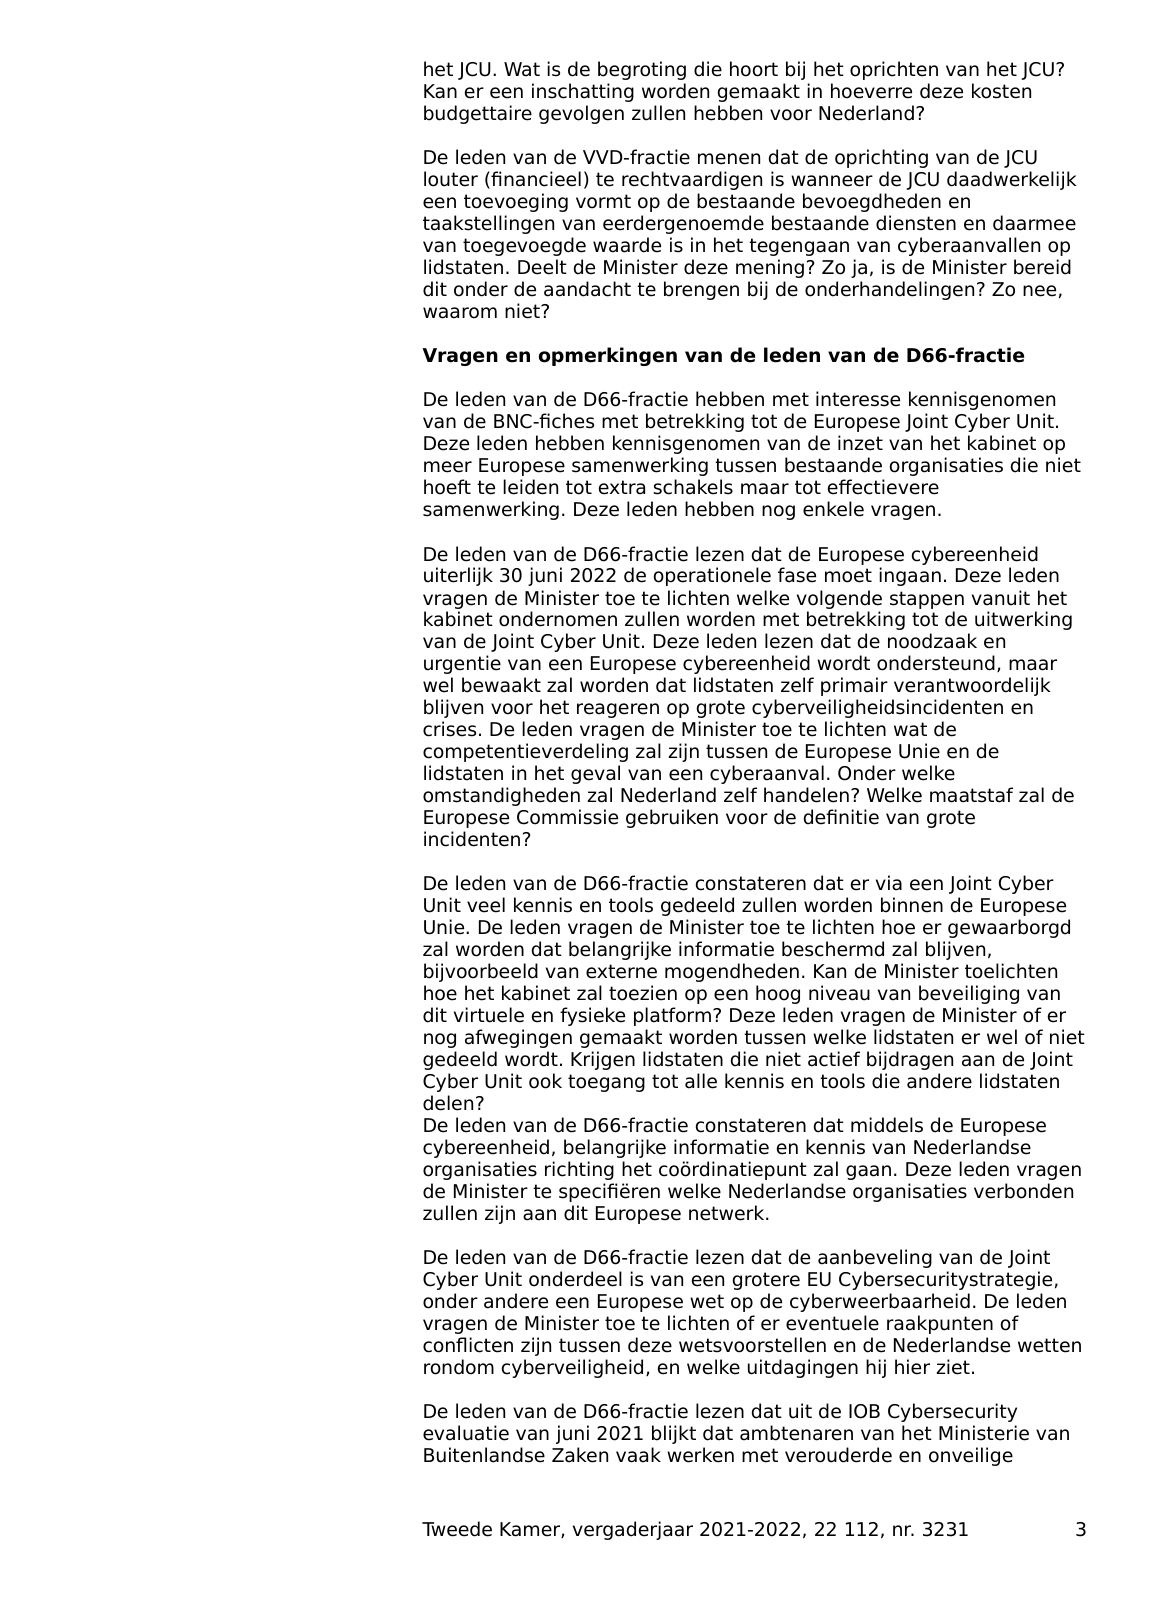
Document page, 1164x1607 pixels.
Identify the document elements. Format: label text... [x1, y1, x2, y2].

text De leden van de D66-fractie constateren dat middels de Europese cybereenheid, belangrijke informatie en kennis van Nederlandse organisaties richting het coördinatiepunt zal gaan. Deze leden vragen de Minister te specifiëren welke Nederlandse organisaties verbonden zullen zijn aan dit Europese netwerk. [422, 1115, 1087, 1225]
text De leden van de D66-fractie lezen dat uit de IOB Cybersecurity evaluatie van juni 2021 blijkt dat ambtenaren van het Ministerie van Buitenlandse Zaken vaak werken met verouderde en onveilige [422, 1401, 1087, 1467]
subtitle Vragen en opmerkingen van de leden van de D66-fractie [422, 345, 1087, 367]
text het JCU. Wat is de begroting die hoort bij het oprichten van het JCU? Kan er een inschatting worden gemaakt in hoeverre deze kosten budgettaire gevolgen zullen hebben voor Nederland? [422, 59, 1087, 125]
text De leden van de D66-fractie lezen dat de Europese cybereenheid uiterlijk 30 juni 2022 de operationele fase moet ingaan. Deze leden vragen de Minister toe te lichten welke volgende stappen vanuit het kabinet ondernomen zullen worden met betrekking tot de uitwerking van de Joint Cyber Unit. Deze leden lezen dat de noodzaak en urgentie van een Europese cybereenheid wordt ondersteund, maar wel bewaakt zal worden dat lidstaten zelf primair verantwoordelijk blijven voor het reageren op grote cyberveiligheidsincidenten en crises. De leden vragen de Minister toe te lichten wat de competentieverdeling zal zijn tussen de Europese Unie en de lidstaten in het geval van een cyberaanval. Onder welke omstandigheden zal Nederland zelf handelen? Welke maatstaf zal de Europese Commissie gebruiken voor de definitie van grote incidenten? [422, 543, 1087, 851]
text De leden van de VVD-fractie menen dat de oprichting van de JCU louter (financieel) te rechtvaardigen is wanneer de JCU daadwerkelijk een toevoeging vormt op de bestaande bevoegdheden en taakstellingen van eerdergenoemde bestaande diensten en daarmee van toegevoegde waarde is in het tegengaan van cyberaanvallen op lidstaten. Deelt de Minister deze mening? Zo ja, is de Minister bereid dit onder de aandacht te brengen bij de onderhandelingen? Zo nee, waarom niet? [422, 147, 1087, 323]
text De leden van de D66-fractie lezen dat de aanbeveling van de Joint Cyber Unit onderdeel is van een grotere EU Cybersecuritystrategie, onder andere een Europese wet op de cyberweerbaarheid. De leden vragen de Minister toe te lichten of er eventuele raakpunten of conflicten zijn tussen deze wetsvoorstellen en de Nederlandse wetten rondom cyberveiligheid, en welke uitdagingen hij hier ziet. [422, 1247, 1087, 1379]
text De leden van de D66-fractie constateren dat er via een Joint Cyber Unit veel kennis en tools gedeeld zullen worden binnen de Europese Unie. De leden vragen de Minister toe te lichten hoe er gewaarborgd zal worden dat belangrijke informatie beschermd zal blijven, bijvoorbeeld van externe mogendheden. Kan de Minister toelichten hoe het kabinet zal toezien op een hoog niveau van beveiliging van dit virtuele en fysieke platform? Deze leden vragen de Minister of er nog afwegingen gemaakt worden tussen welke lidstaten er wel of niet gedeeld wordt. Krijgen lidstaten die niet actief bijdragen aan de Joint Cyber Unit ook toegang tot alle kennis en tools die andere lidstaten delen? [422, 873, 1087, 1115]
text De leden van de D66-fractie hebben met interesse kennisgenomen van de BNC-fiches met betrekking tot de Europese Joint Cyber Unit. Deze leden hebben kennisgenomen van de inzet van het kabinet op meer Europese samenwerking tussen bestaande organisaties die niet hoeft te leiden tot extra schakels maar tot effectievere samenwerking. Deze leden hebben nog enkele vragen. [422, 389, 1087, 521]
